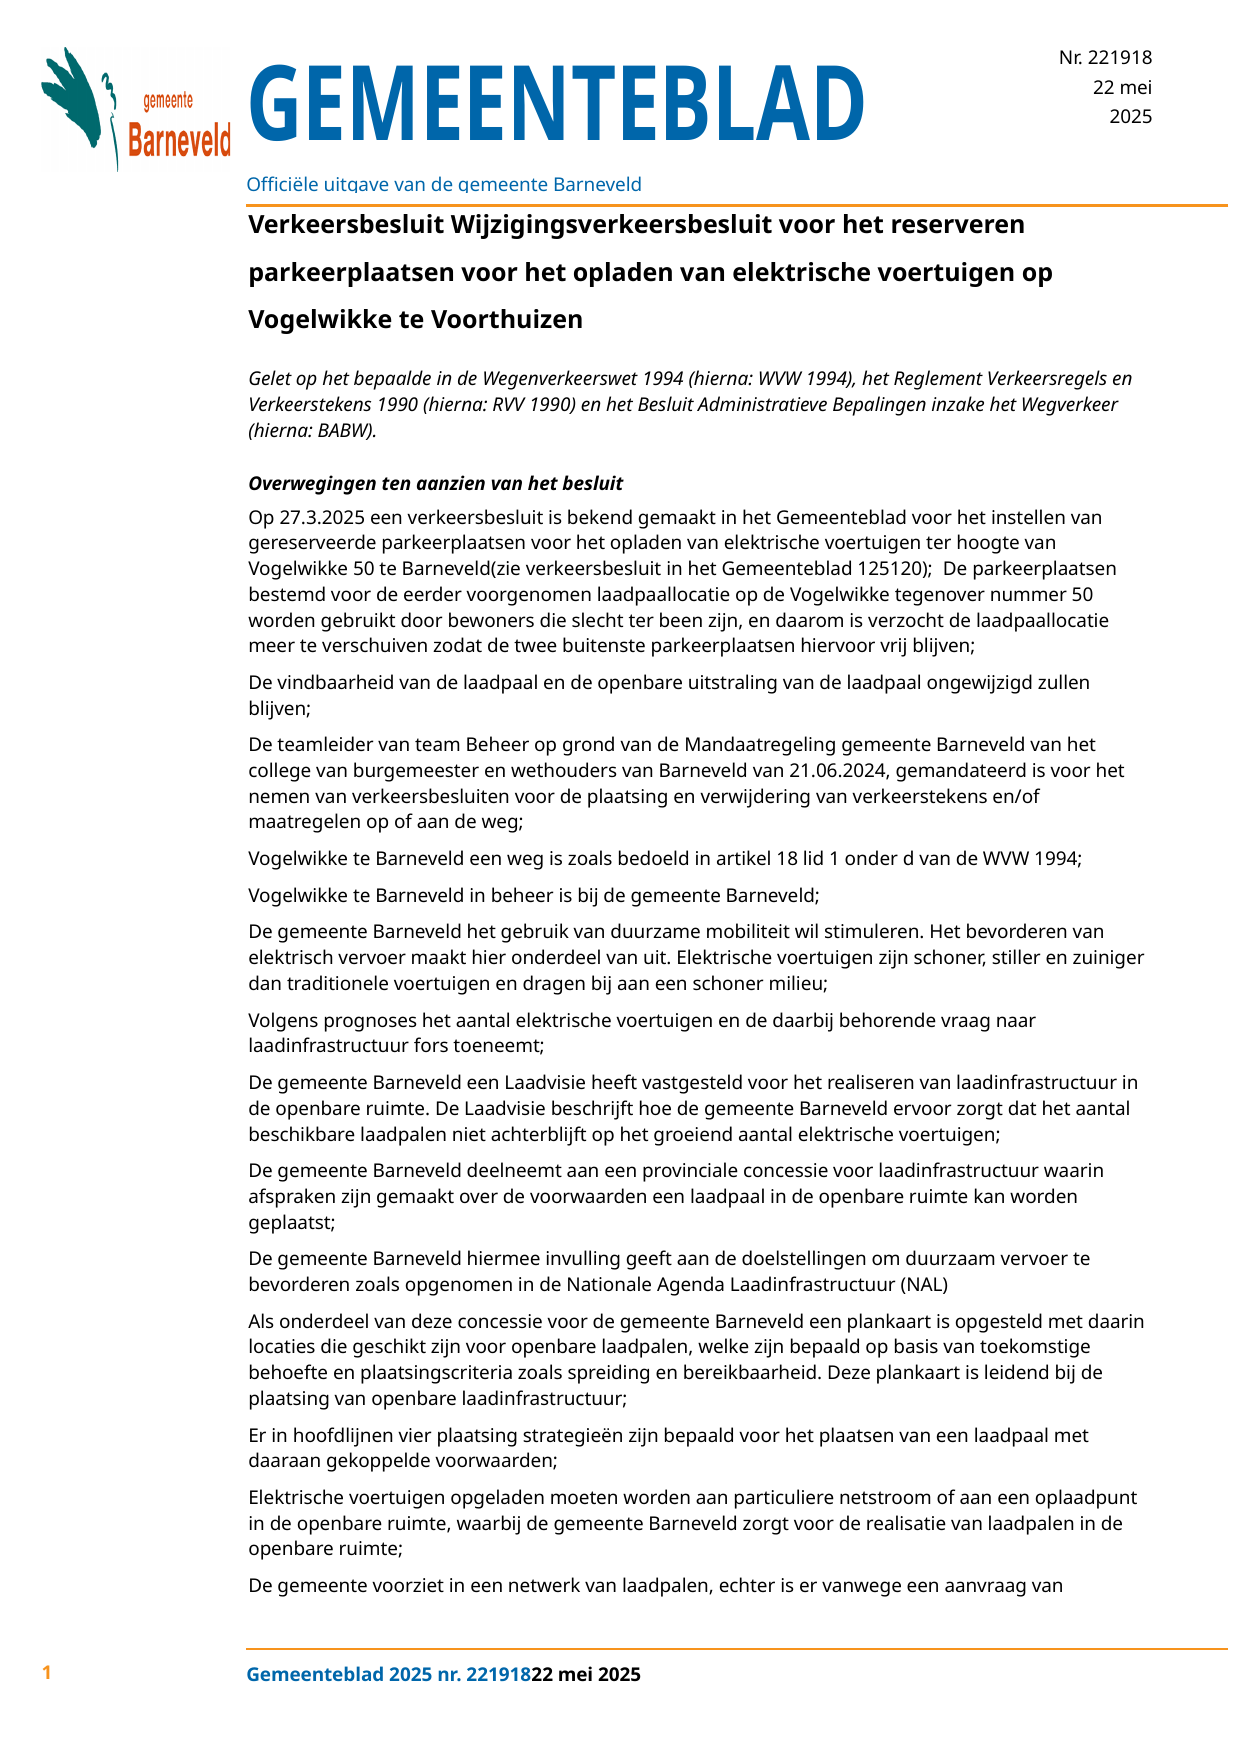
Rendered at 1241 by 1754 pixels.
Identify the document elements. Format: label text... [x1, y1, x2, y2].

text Verkeersbesluit Wijzigingsverkeersbesluit voor het reserveren parkeerplaatsen voor het opladen van elektrische voertuigen op Vogelwikke te Voorthuizen [248, 207, 1152, 336]
text De gemeente Barneveld een Laadvisie heeft vastgesteld voor het realiseren van laadinfrastructuur in de openbare ruimte. De Laadvisie beschrijft hoe de gemeente Barneveld ervoor zorgt dat het aantal beschikbare laadpalen niet achterblijft op het groeiend aantal elektrische voertuigen; [248, 1069, 1152, 1146]
text Vogelwikke te Barneveld een weg is zoals bedoeld in artikel 18 lid 1 onder d van de WVW 1994; [248, 845, 1152, 871]
text De gemeente voorziet in een netwerk van laadpalen, echter is er vanwege een aanvraag van [248, 1572, 1152, 1598]
text De gemeente Barneveld deelneemt aan een provinciale concessie voor laadinfrastructuur waarin afspraken zijn gemaakt over de voorwaarden een laadpaal in de openbare ruimte kan worden geplaatst; [248, 1157, 1152, 1234]
picture [41, 47, 231, 172]
text De gemeente Barneveld het gebruik van duurzame mobiliteit wil stimuleren. Het bevorderen van elektrisch vervoer maakt hier onderdeel van uit. Elektrische voertuigen zijn schoner, stiller en zuiniger dan traditionele voertuigen en dragen bij aan een schoner milieu; [248, 919, 1152, 996]
text Er in hoofdlijnen vier plaatsing strategieën zijn bepaald voor het plaatsen van een laadpaal met daaraan gekoppelde voorwaarden; [248, 1422, 1152, 1473]
text Op 27.3.2025 een verkeersbesluit is bekend gemaakt in het Gemeenteblad voor het instellen van gereserveerde parkeerplaatsen voor het opladen van elektrische voertuigen ter hoogte van Vogelwikke 50 te Barneveld(zie verkeersbesluit in het Gemeenteblad 125120); De parkeerplaatsen bestemd voor de eerder voorgenomen laadpaallocatie op de Vogelwikke tegenover nummer 50 worden gebruikt door bewoners die slecht ter been zijn, en daarom is verzocht de laadpaallocatie meer te verschuiven zodat de twee buitenste parkeerplaatsen hiervoor vrij blijven; [248, 504, 1152, 658]
text Vogelwikke te Barneveld in beheer is bij de gemeente Barneveld; [248, 882, 1152, 908]
text Gelet op het bepaalde in de Wegenverkeerswet 1994 (hierna: WVW 1994), het Reglement Verkeersregels en Verkeerstekens 1990 (hierna: RVV 1990) en het Besluit Administratieve Bepalingen inzake het Wegverkeer (hierna: BABW). [248, 366, 1152, 443]
text De teamleider van team Beheer op grond van de Mandaatregeling gemeente Barneveld van het college van burgemeester en wethouders van Barneveld van 21.06.2024, gemandateerd is voor het nemen van verkeersbesluiten voor de plaatsing en verwijdering van verkeerstekens en/of maatregelen op of aan de weg; [248, 732, 1152, 834]
text De vindbaarheid van de laadpaal en de openbare uitstraling van de laadpaal ongewijzigd zullen blijven; [248, 669, 1152, 721]
text De gemeente Barneveld hiermee invulling geeft aan de doelstellingen om duurzaam vervoer te bevorderen zoals opgenomen in de Nationale Agenda Laadinfrastructuur (NAL) [248, 1246, 1152, 1297]
text Elektrische voertuigen opgeladen moeten worden aan particuliere netstroom of aan een oplaadpunt in de openbare ruimte, waarbij de gemeente Barneveld zorgt voor de realisatie van laadpalen in de openbare ruimte; [248, 1484, 1152, 1561]
text Volgens prognoses het aantal elektrische voertuigen en de daarbij behorende vraag naar laadinfrastructuur fors toeneemt; [248, 1007, 1152, 1058]
text Als onderdeel van deze concessie voor de gemeente Barneveld een plankaart is opgesteld met daarin locaties die geschikt zijn voor openbare laadpalen, welke zijn bepaald op basis van toekomstige behoefte en plaatsingscriteria zoals spreiding en bereikbaarheid. Deze plankaart is leidend bij de plaatsing van openbare laadinfrastructuur; [248, 1308, 1152, 1411]
text Overwegingen ten aanzien van het besluit [248, 470, 1152, 496]
